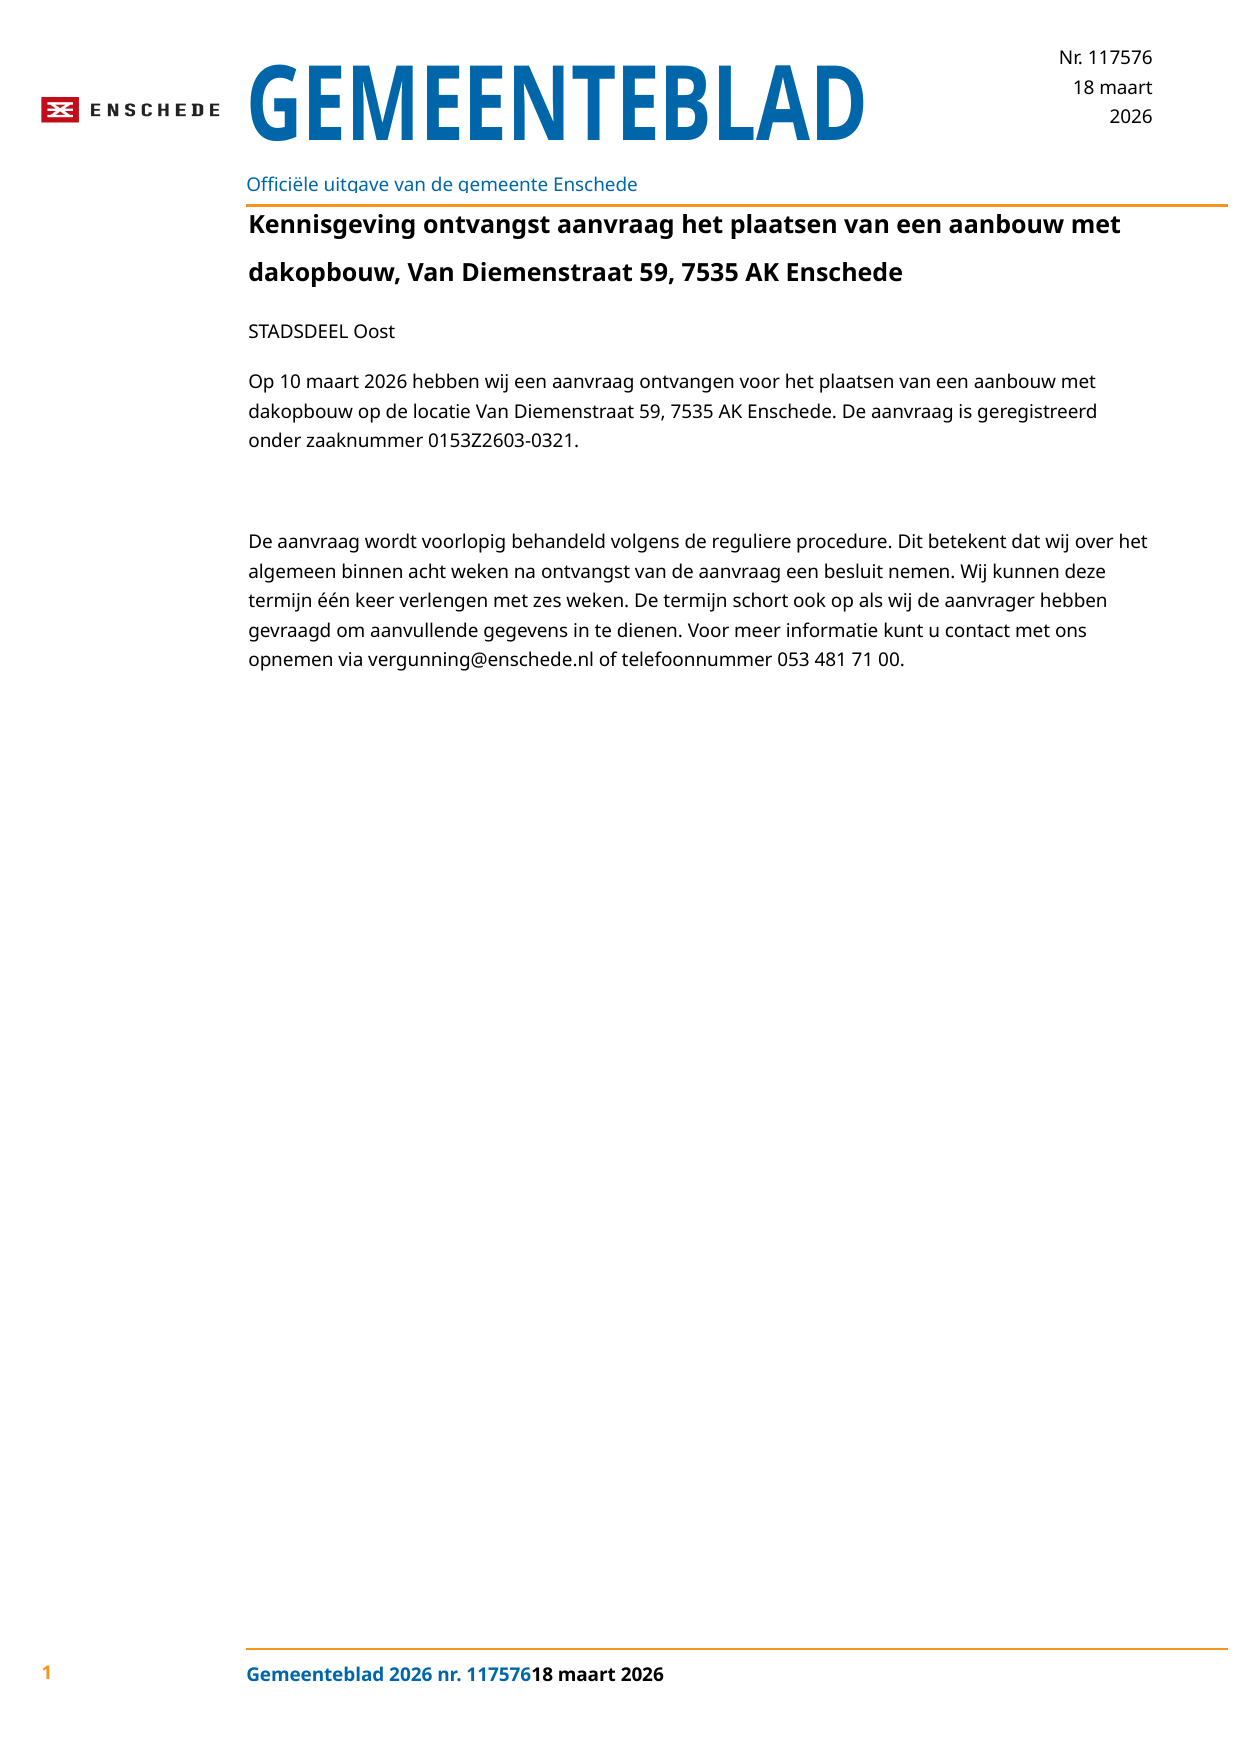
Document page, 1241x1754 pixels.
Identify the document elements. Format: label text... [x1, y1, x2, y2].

picture [41, 47, 231, 172]
text Op 10 maart 2026 hebben wij een aanvraag ontvangen voor het plaatsen van een aanbouw met dakopbouw op de locatie Van Diemenstraat 59, 7535 AK Enschede. De aanvraag is geregistreerd onder zaaknummer 0153Z2603-0321. [248, 368, 1152, 453]
text STADSDEEL Oost [248, 318, 1152, 344]
text Kennisgeving ontvangst aanvraag het plaatsen van een aanbouw met dakopbouw, Van Diemenstraat 59, 7535 AK Enschede [248, 207, 1152, 288]
text De aanvraag wordt voorlopig behandeld volgens de reguliere procedure. Dit betekent dat wij over het algemeen binnen acht weken na ontvangst van de aanvraag een besluit nemen. Wij kunnen deze termijn één keer verlengen met zes weken. De termijn schort ook op als wij de aanvrager hebben gevraagd om aanvullende gegevens in te dienen. Voor meer informatie kunt u contact met ons opnemen via vergunning@enschede.nl of telefoonnummer 053 481 71 00. [248, 528, 1152, 672]
